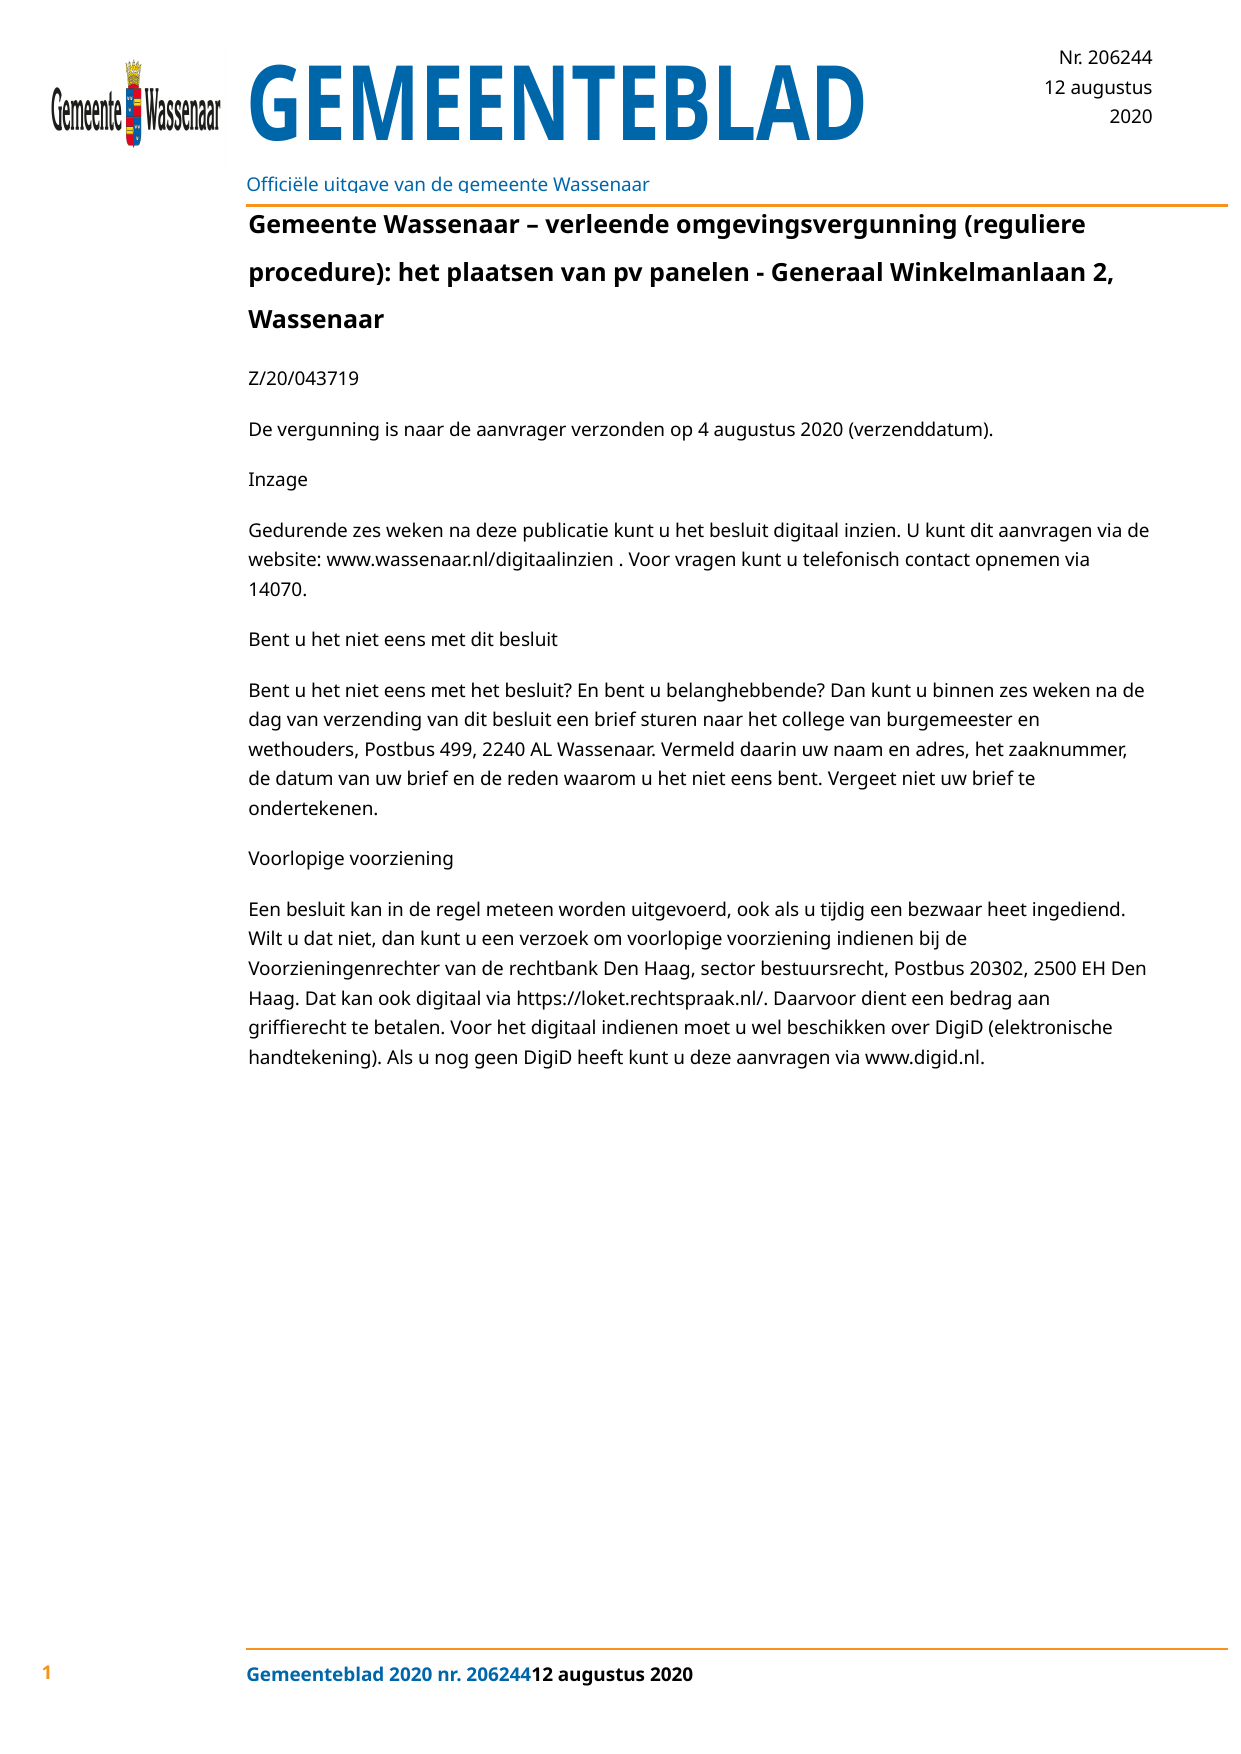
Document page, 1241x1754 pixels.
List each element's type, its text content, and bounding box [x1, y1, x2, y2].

text Inzage [248, 466, 1152, 492]
text Bent u het niet eens met het besluit? En bent u belanghebbende? Dan kunt u binnen zes weken na de dag van verzending van dit besluit een brief sturen naar het college van burgemeester en wethouders, Postbus 499, 2240 AL Wassenaar. Vermeld daarin uw naam en adres, het zaaknummer, de datum van uw brief en de reden waarom u het niet eens bent. Vergeet niet uw brief te ondertekenen. [248, 677, 1152, 821]
text Bent u het niet eens met dit besluit [248, 626, 1152, 652]
text Z/20/043719 [248, 366, 1152, 391]
text Voorlopige voorziening [248, 846, 1152, 871]
text Gemeente Wassenaar – verleende omgevingsvergunning (reguliere procedure): het plaatsen van pv panelen - Generaal Winkelmanlaan 2, Wassenaar [248, 207, 1152, 336]
text Een besluit kan in de regel meteen worden uitgevoerd, ook als u tijdig een bezwaar heet ingediend. Wilt u dat niet, dan kunt u een verzoek om voorlopige voorziening indienen bij de Voorzieningenrechter van de rechtbank Den Haag, sector bestuursrecht, Postbus 20302, 2500 EH Den Haag. Dat kan ook digitaal via https://loket.rechtspraak.nl/. Daarvoor dient een bedrag aan griffierecht te betalen. Voor het digitaal indienen moet u wel beschikken over DigiD (elektronische handtekening). Als u nog geen DigiD heeft kunt u deze aanvragen via www.digid.nl. [248, 896, 1152, 1069]
picture [41, 47, 231, 172]
text Gedurende zes weken na deze publicatie kunt u het besluit digitaal inzien. U kunt dit aanvragen via de website: www.wassenaar.nl/digitaalinzien . Voor vragen kunt u telefonisch contact opnemen via 14070. [248, 517, 1152, 602]
text De vergunning is naar de aanvrager verzonden op 4 augustus 2020 (verzenddatum). [248, 416, 1152, 442]
